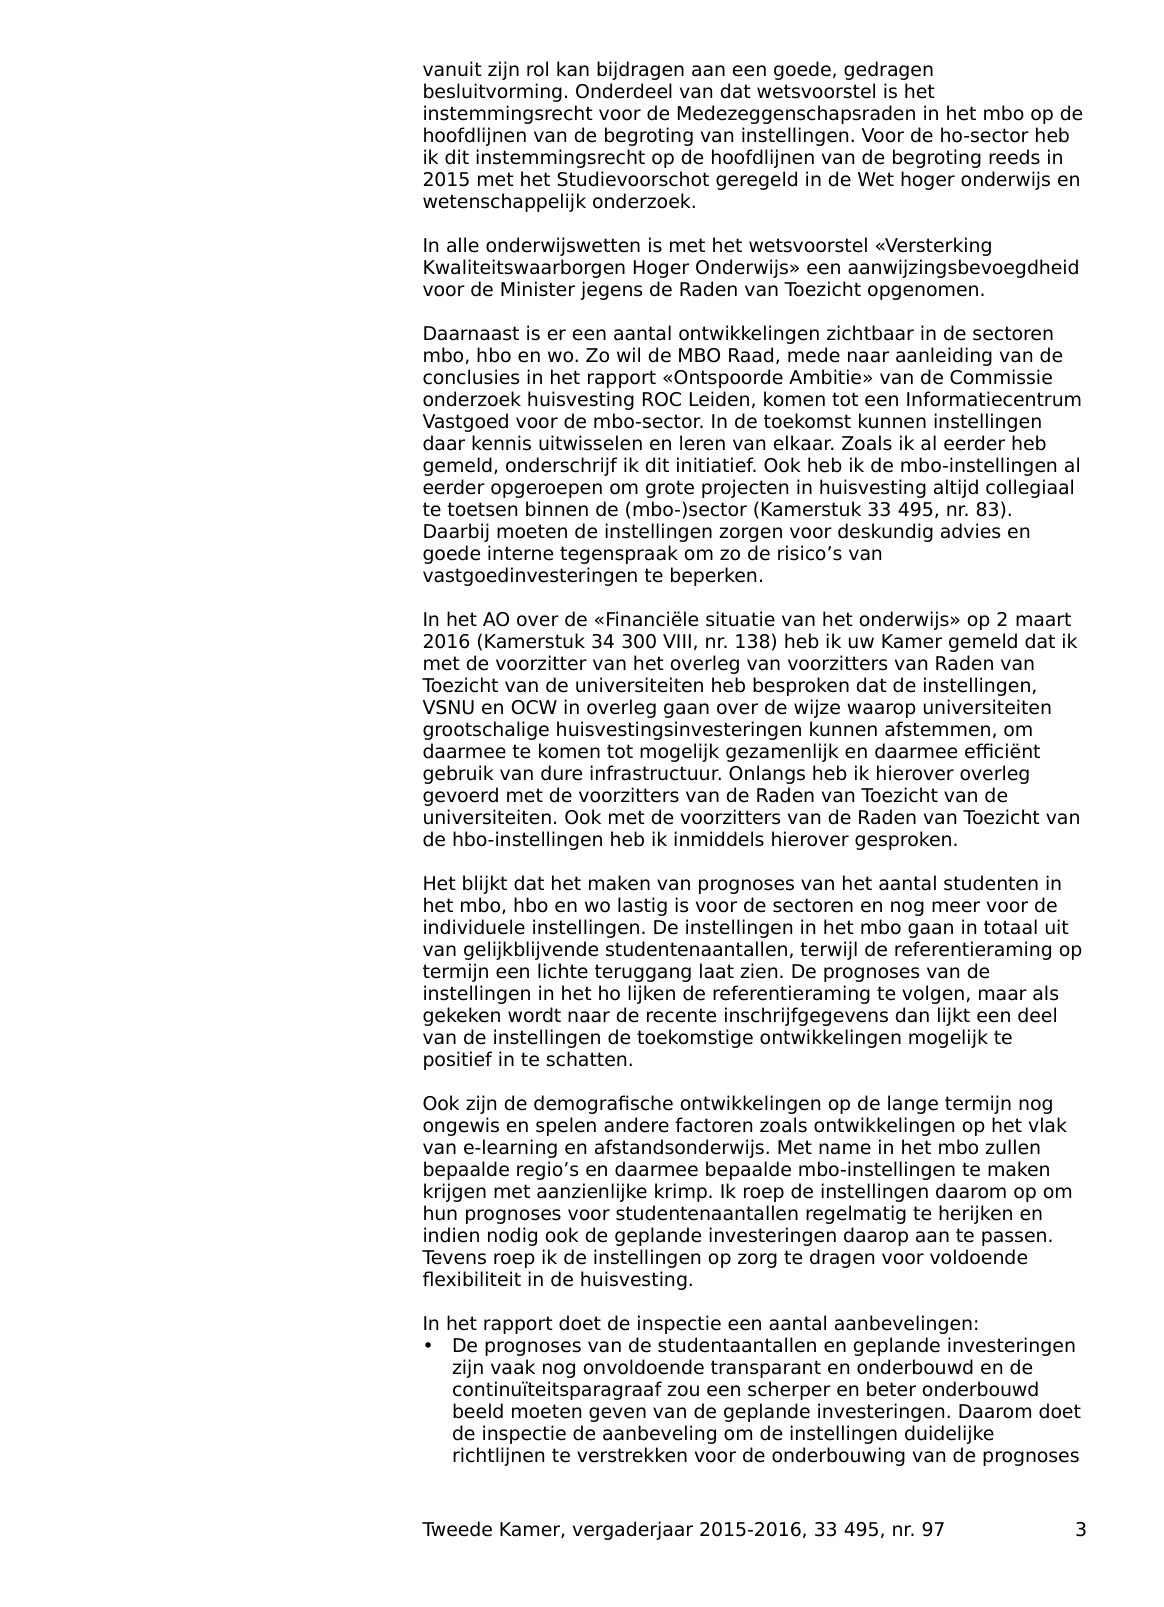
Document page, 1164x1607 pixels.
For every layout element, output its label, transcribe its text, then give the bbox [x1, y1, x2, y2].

text Daarnaast is er een aantal ontwikkelingen zichtbaar in de sectoren mbo, hbo en wo. Zo wil de MBO Raad, mede naar aanleiding van de conclusies in het rapport «Ontspoorde Ambitie» van de Commissie onderzoek huisvesting ROC Leiden, komen tot een Informatiecentrum Vastgoed voor de mbo-sector. In de toekomst kunnen instellingen daar kennis uitwisselen en leren van elkaar. Zoals ik al eerder heb gemeld, onderschrijf ik dit initiatief. Ook heb ik de mbo-instellingen al eerder opgeroepen om grote projecten in huisvesting altijd collegiaal te toetsen binnen de (mbo-)sector (Kamerstuk 33 495, nr. 83). Daarbij moeten de instellingen zorgen voor deskundig advies en goede interne tegenspraak om zo de risico’s van vastgoedinvesteringen te beperken. [422, 323, 1087, 587]
text vanuit zijn rol kan bijdragen aan een goede, gedragen besluitvorming. Onderdeel van dat wetsvoorstel is het instemmingsrecht voor de Medezeggenschapsraden in het mbo op de hoofdlijnen van de begroting van instellingen. Voor de ho-sector heb ik dit instemmingsrecht op de hoofdlijnen van de begroting reeds in 2015 met het Studievoorschot geregeld in de Wet hoger onderwijs en wetenschappelijk onderzoek. [422, 59, 1087, 213]
text Het blijkt dat het maken van prognoses van het aantal studenten in het mbo, hbo en wo lastig is voor de sectoren en nog meer voor de individuele instellingen. De instellingen in het mbo gaan in totaal uit van gelijkblijvende studentenaantallen, terwijl de referentieraming op termijn een lichte teruggang laat zien. De prognoses van de instellingen in het ho lijken de referentieraming te volgen, maar als gekeken wordt naar de recente inschrijfgegevens dan lijkt een deel van de instellingen de toekomstige ontwikkelingen mogelijk te positief in te schatten. [422, 873, 1087, 1071]
text Ook zijn de demografische ontwikkelingen op de lange termijn nog ongewis en spelen andere factoren zoals ontwikkelingen op het vlak van e-learning en afstandsonderwijs. Met name in het mbo zullen bepaalde regio’s en daarmee bepaalde mbo-instellingen te maken krijgen met aanzienlijke krimp. Ik roep de instellingen daarom op om hun prognoses voor studentenaantallen regelmatig te herijken en indien nodig ook de geplande investeringen daarop aan te passen. Tevens roep ik de instellingen op zorg te dragen voor voldoende flexibiliteit in de huisvesting. [422, 1093, 1087, 1291]
text In het rapport doet de inspectie een aantal aanbevelingen: [422, 1313, 1087, 1335]
text In alle onderwijswetten is met het wetsvoorstel «Versterking Kwaliteitswaarborgen Hoger Onderwijs» een aanwijzingsbevoegdheid voor de Minister jegens de Raden van Toezicht opgenomen. [422, 235, 1087, 301]
text In het AO over de «Financiële situatie van het onderwijs» op 2 maart 2016 (Kamerstuk 34 300 VIII, nr. 138) heb ik uw Kamer gemeld dat ik met de voorzitter van het overleg van voorzitters van Raden van Toezicht van de universiteiten heb besproken dat de instellingen, VSNU en OCW in overleg gaan over de wijze waarop universiteiten grootschalige huisvestingsinvesteringen kunnen afstemmen, om daarmee te komen tot mogelijk gezamenlijk en daarmee efficiënt gebruik van dure infrastructuur. Onlangs heb ik hierover overleg gevoerd met de voorzitters van de Raden van Toezicht van de universiteiten. Ook met de voorzitters van de Raden van Toezicht van de hbo-instellingen heb ik inmiddels hierover gesproken. [422, 609, 1087, 851]
text • De prognoses van de studentaantallen en geplande investeringen zijn vaak nog onvoldoende transparant en onderbouwd en de continuïteitsparagraaf zou een scherper en beter onderbouwd beeld moeten geven van de geplande investeringen. Daarom doet de inspectie de aanbeveling om de instellingen duidelijke richtlijnen te verstrekken voor de onderbouwing van de prognoses [422, 1335, 1087, 1467]
